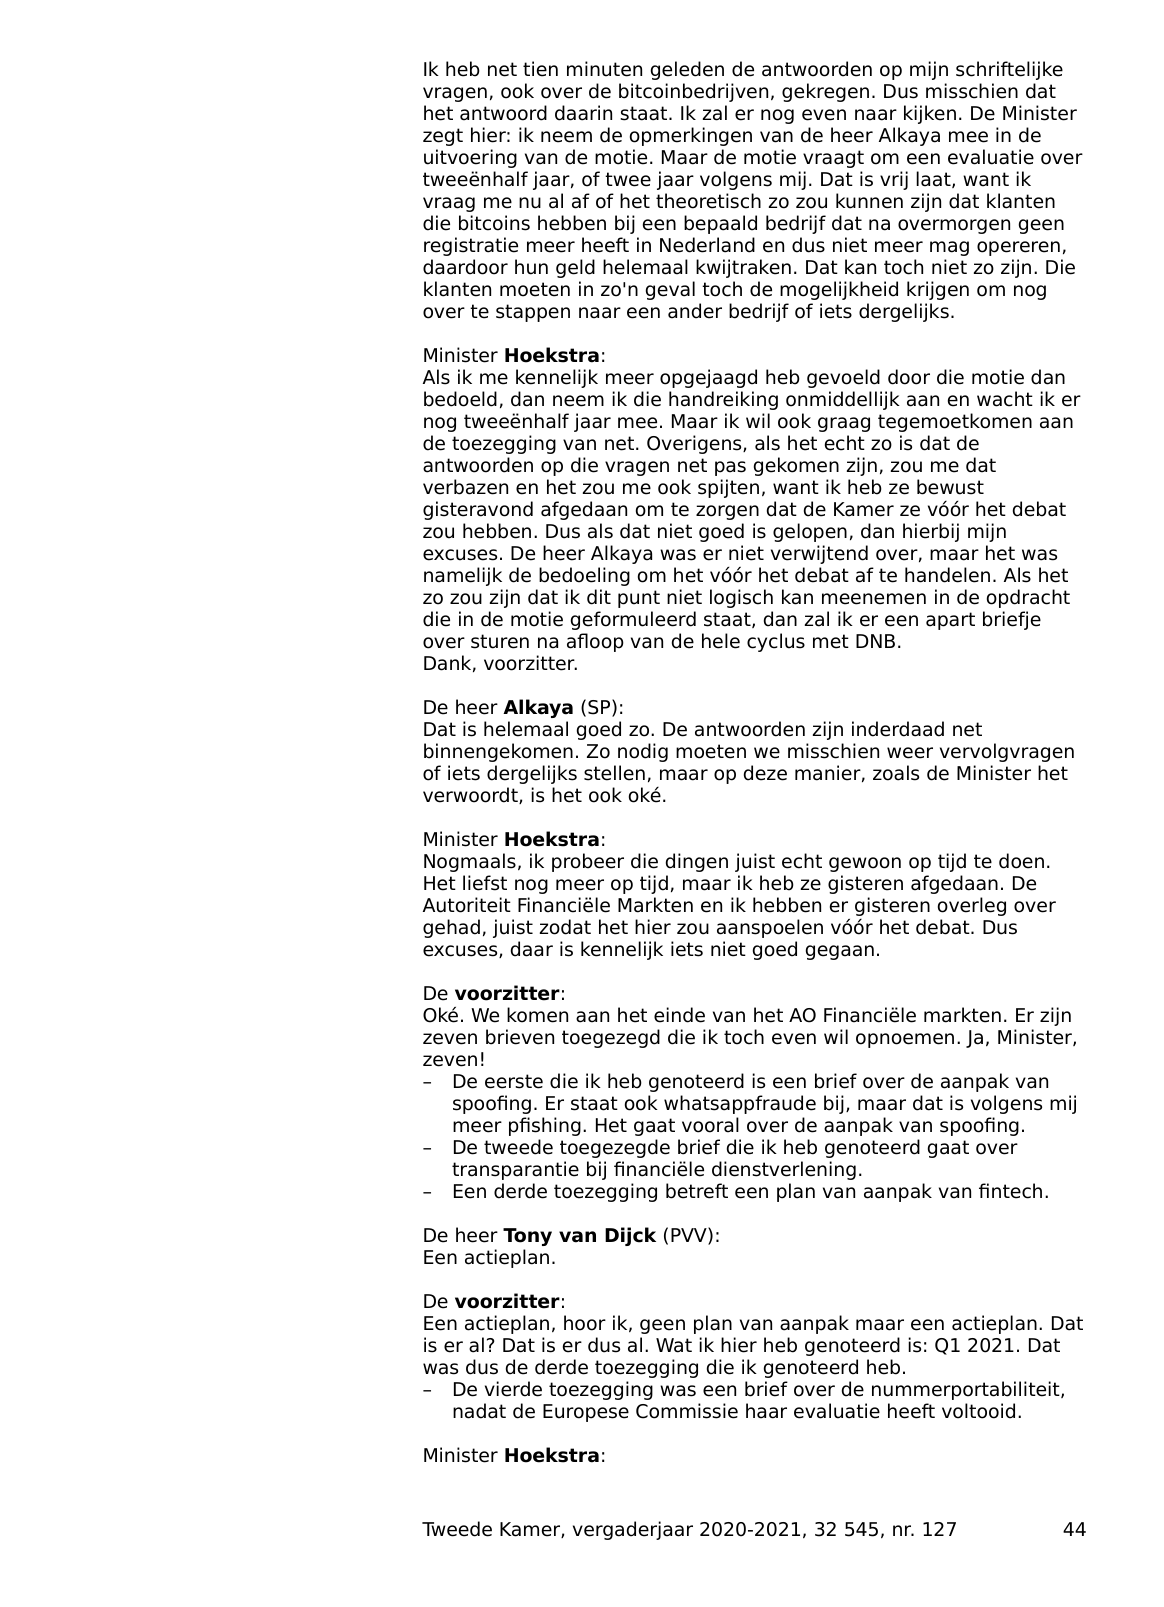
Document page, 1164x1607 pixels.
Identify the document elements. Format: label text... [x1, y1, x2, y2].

text – De tweede toegezegde brief die ik heb genoteerd gaat over transparantie bij financiële dienstverlening. [422, 1137, 1087, 1181]
text Minister Hoekstra: [422, 1445, 1087, 1467]
text Minister Hoekstra: [422, 829, 1087, 851]
text Dat is helemaal goed zo. De antwoorden zijn inderdaad net binnengekomen. Zo nodig moeten we misschien weer vervolgvragen of iets dergelijks stellen, maar op deze manier, zoals de Minister het verwoordt, is het ook oké. [422, 719, 1087, 807]
text – De vierde toezegging was een brief over de nummerportabiliteit, nadat de Europese Commissie haar evaluatie heeft voltooid. [422, 1379, 1087, 1423]
text Oké. We komen aan het einde van het AO Financiële markten. Er zijn zeven brieven toegezegd die ik toch even wil opnoemen. Ja, Minister, zeven! [422, 1005, 1087, 1071]
text Dank, voorzitter. [422, 653, 1087, 675]
text De voorzitter: [422, 983, 1087, 1005]
text De heer Tony van Dijck (PVV): [422, 1225, 1087, 1247]
text – De eerste die ik heb genoteerd is een brief over de aanpak van spoofing. Er staat ook whatsappfraude bij, maar dat is volgens mij meer pfishing. Het gaat vooral over de aanpak van spoofing. [422, 1071, 1087, 1137]
text Een actieplan. [422, 1247, 1087, 1269]
text Nogmaals, ik probeer die dingen juist echt gewoon op tijd te doen. Het liefst nog meer op tijd, maar ik heb ze gisteren afgedaan. De Autoriteit Financiële Markten en ik hebben er gisteren overleg over gehad, juist zodat het hier zou aanspoelen vóór het debat. Dus excuses, daar is kennelijk iets niet goed gegaan. [422, 851, 1087, 961]
text De voorzitter: [422, 1291, 1087, 1313]
text De heer Alkaya (SP): [422, 697, 1087, 719]
text Als ik me kennelijk meer opgejaagd heb gevoeld door die motie dan bedoeld, dan neem ik die handreiking onmiddellijk aan en wacht ik er nog tweeënhalf jaar mee. Maar ik wil ook graag tegemoetkomen aan de toezegging van net. Overigens, als het echt zo is dat de antwoorden op die vragen net pas gekomen zijn, zou me dat verbazen en het zou me ook spijten, want ik heb ze bewust gisteravond afgedaan om te zorgen dat de Kamer ze vóór het debat zou hebben. Dus als dat niet goed is gelopen, dan hierbij mijn excuses. De heer Alkaya was er niet verwijtend over, maar het was namelijk de bedoeling om het vóór het debat af te handelen. Als het zo zou zijn dat ik dit punt niet logisch kan meenemen in de opdracht die in de motie geformuleerd staat, dan zal ik er een apart briefje over sturen na afloop van de hele cyclus met DNB. [422, 367, 1087, 653]
text – Een derde toezegging betreft een plan van aanpak van fintech. [422, 1181, 1087, 1203]
text Minister Hoekstra: [422, 345, 1087, 367]
text Een actieplan, hoor ik, geen plan van aanpak maar een actieplan. Dat is er al? Dat is er dus al. Wat ik hier heb genoteerd is: Q1 2021. Dat was dus de derde toezegging die ik genoteerd heb. [422, 1313, 1087, 1379]
text Ik heb net tien minuten geleden de antwoorden op mijn schriftelijke vragen, ook over de bitcoinbedrijven, gekregen. Dus misschien dat het antwoord daarin staat. Ik zal er nog even naar kijken. De Minister zegt hier: ik neem de opmerkingen van de heer Alkaya mee in de uitvoering van de motie. Maar de motie vraagt om een evaluatie over tweeënhalf jaar, of twee jaar volgens mij. Dat is vrij laat, want ik vraag me nu al af of het theoretisch zo zou kunnen zijn dat klanten die bitcoins hebben bij een bepaald bedrijf dat na overmorgen geen registratie meer heeft in Nederland en dus niet meer mag opereren, daardoor hun geld helemaal kwijtraken. Dat kan toch niet zo zijn. Die klanten moeten in zo'n geval toch de mogelijkheid krijgen om nog over te stappen naar een ander bedrijf of iets dergelijks. [422, 59, 1087, 323]
